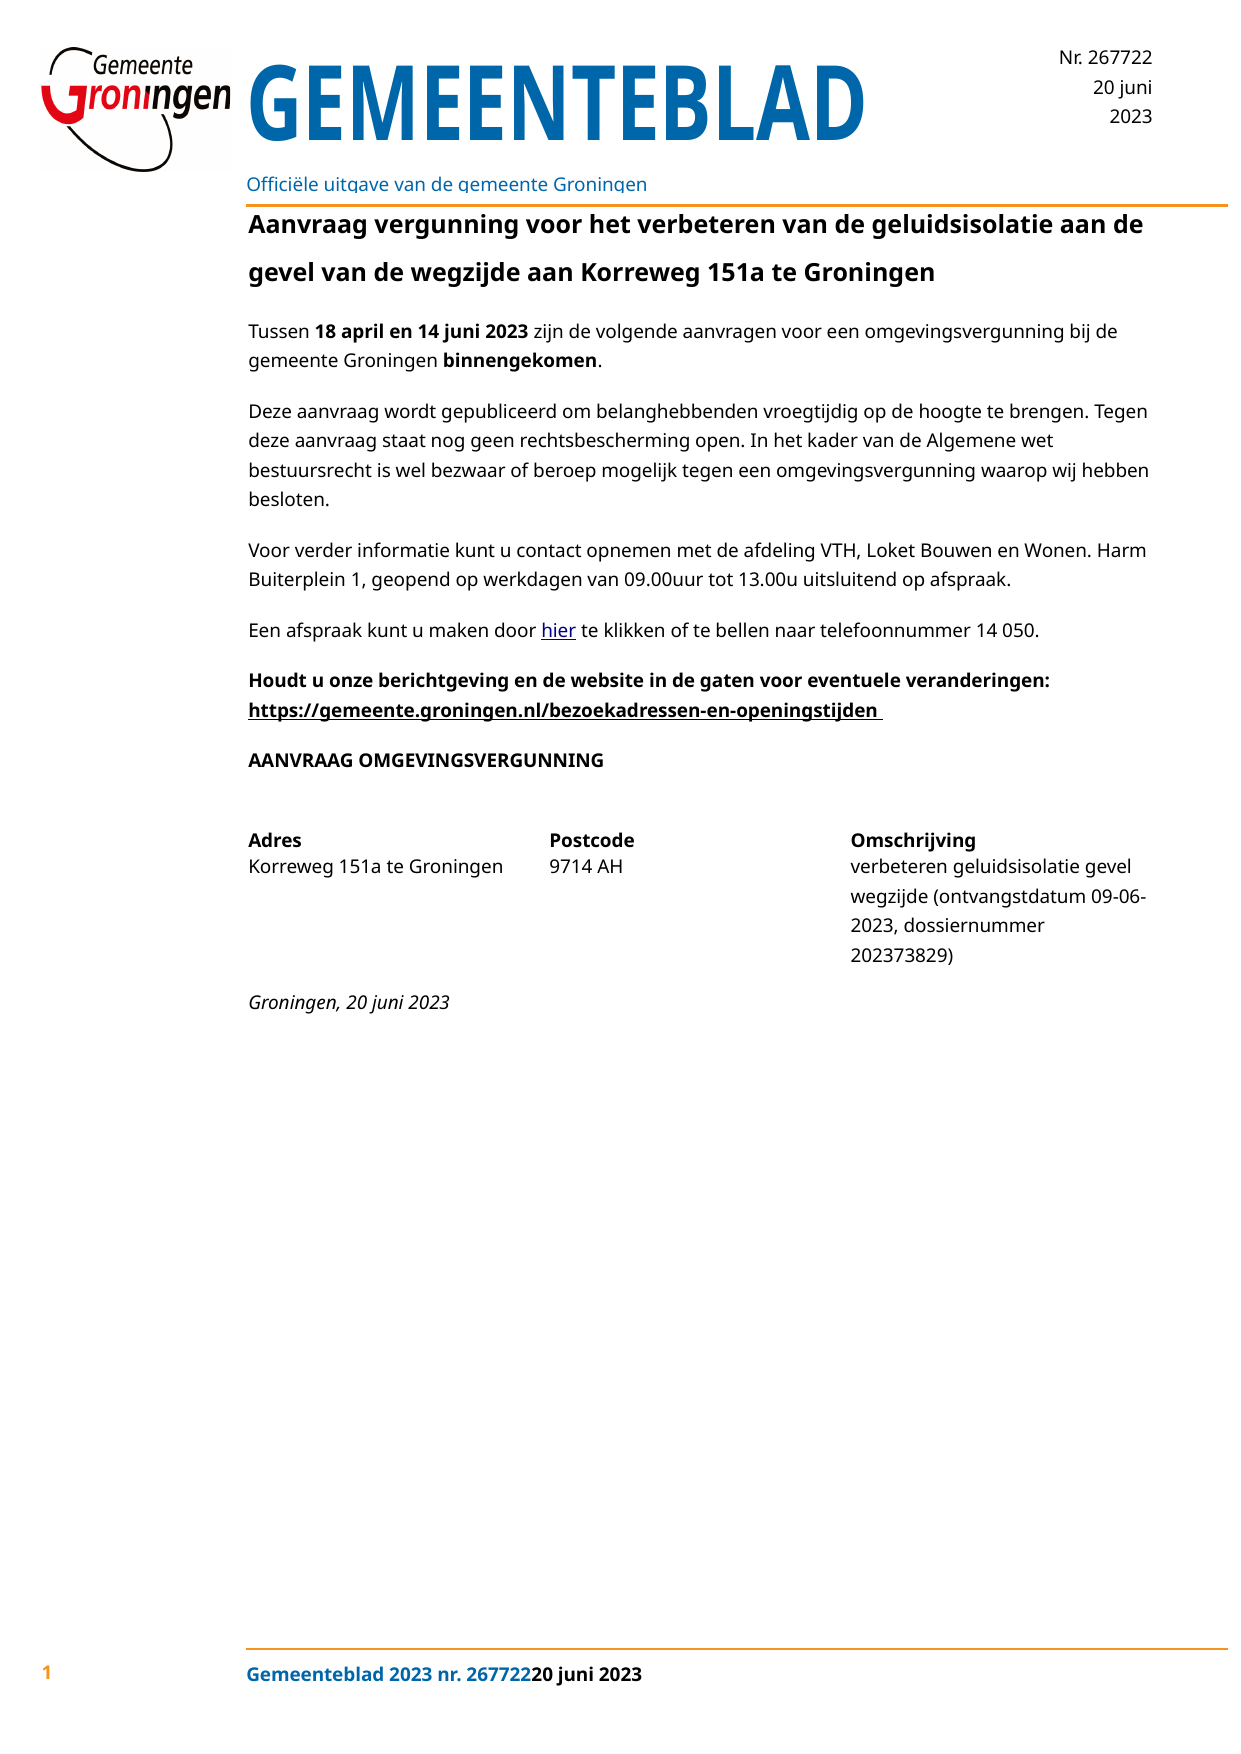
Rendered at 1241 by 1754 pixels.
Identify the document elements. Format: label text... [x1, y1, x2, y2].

text Houdt u onze berichtgeving en de website in de gaten voor eventuele veranderingen: https://gemeente.groningen.nl/bezoekadressen-en-openingstijden [248, 667, 1152, 723]
text Voor verder informatie kunt u contact opnemen met de afdeling VTH, Loket Bouwen en Wonen. Harm Buiterplein 1, geopend op werkdagen van 09.00uur tot 13.00u uitsluitend op afspraak. [248, 537, 1152, 592]
text Aanvraag vergunning voor het verbeteren van de geluidsisolatie aan de gevel van de wegzijde aan Korreweg 151a te Groningen [248, 207, 1152, 288]
table_cell Korreweg 151a te Groningen [248, 853, 549, 968]
table_cell 9714 AH [549, 853, 850, 968]
text Groningen, 20 juni 2023 [248, 989, 1152, 1015]
text Deze aanvraag wordt gepubliceerd om belanghebbenden vroegtijdig op de hoogte te brengen. Tegen deze aanvraag staat nog geen rechtsbescherming open. In het kader van de Algemene wet bestuursrecht is wel bezwaar of beroep mogelijk tegen een omgevingsvergunning waarop wij hebben besloten. [248, 398, 1152, 512]
text Tussen 18 april en 14 juni 2023 zijn de volgende aanvragen voor een omgevingsvergunning bij de gemeente Groningen binnengekomen. [248, 318, 1152, 373]
table_header Postcode [549, 828, 850, 853]
picture [41, 47, 231, 172]
text AANVRAAG OMGEVINGSVERGUNNING [248, 747, 1152, 773]
text Een afspraak kunt u maken door hier te klikken of te bellen naar telefoonnummer 14 050. [248, 617, 1152, 643]
table_header Adres [248, 828, 549, 853]
table_header Omschrijving [850, 828, 1152, 853]
table_cell verbeteren geluidsisolatie gevel wegzijde (ontvangstdatum 09-06-2023, dossiernummer 202373829) [850, 853, 1152, 968]
